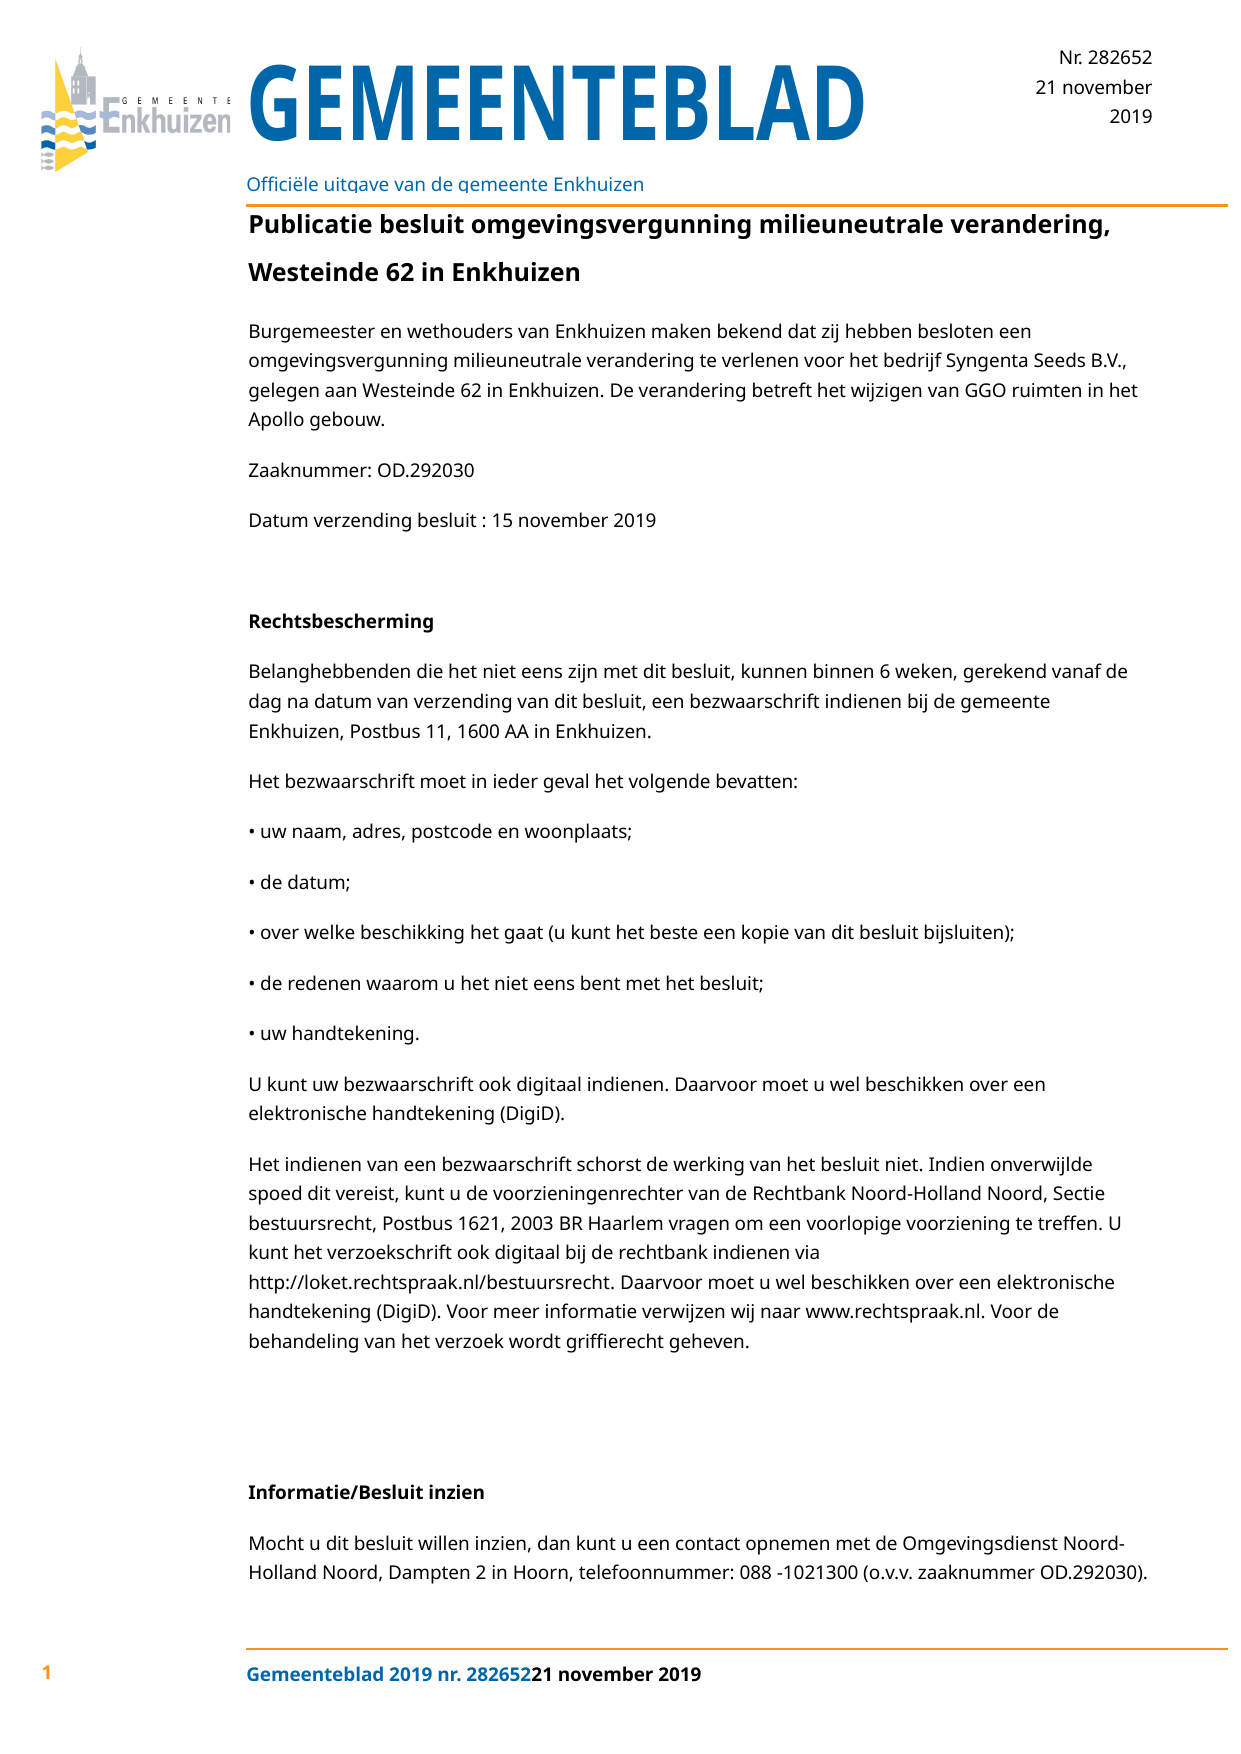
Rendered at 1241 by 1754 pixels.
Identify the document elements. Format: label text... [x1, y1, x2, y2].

text • over welke beschikking het gaat (u kunt het beste een kopie van dit besluit bijsluiten); [248, 919, 1152, 945]
text Burgemeester en wethouders van Enkhuizen maken bekend dat zij hebben besloten een omgevingsvergunning milieuneutrale verandering te verlenen voor het bedrijf Syngenta Seeds B.V., gelegen aan Westeinde 62 in Enkhuizen. De verandering betreft het wijzigen van GGO ruimten in het Apollo gebouw. [248, 318, 1152, 432]
text • de datum; [248, 869, 1152, 895]
text U kunt uw bezwaarschrift ook digitaal indienen. Daarvoor moet u wel beschikken over een elektronische handtekening (DigiD). [248, 1071, 1152, 1126]
text Informatie/Besluit inzien [248, 1479, 1152, 1505]
text Publicatie besluit omgevingsvergunning milieuneutrale verandering, Westeinde 62 in Enkhuizen [248, 207, 1152, 288]
text • uw handtekening. [248, 1020, 1152, 1046]
text Belanghebbenden die het niet eens zijn met dit besluit, kunnen binnen 6 weken, gerekend vanaf de dag na datum van verzending van dit besluit, een bezwaarschrift indienen bij de gemeente Enkhuizen, Postbus 11, 1600 AA in Enkhuizen. [248, 659, 1152, 744]
text • uw naam, adres, postcode en woonplaats; [248, 819, 1152, 844]
picture [41, 47, 231, 172]
text Datum verzending besluit : 15 november 2019 [248, 507, 1152, 533]
text Het bezwaarschrift moet in ieder geval het volgende bevatten: [248, 768, 1152, 794]
text Zaaknummer: OD.292030 [248, 457, 1152, 483]
text Mocht u dit besluit willen inzien, dan kunt u een contact opnemen met de Omgevingsdienst Noord-Holland Noord, Dampten 2 in Hoorn, telefoonnummer: 088 -1021300 (o.v.v. zaaknummer OD.292030). [248, 1530, 1152, 1585]
text Het indienen van een bezwaarschrift schorst de werking van het besluit niet. Indien onverwijlde spoed dit vereist, kunt u de voorzieningenrechter van de Rechtbank Noord-Holland Noord, Sectie bestuursrecht, Postbus 1621, 2003 BR Haarlem vragen om een voorlopige voorziening te treffen. U kunt het verzoekschrift ook digitaal bij de rechtbank indienen via http://loket.rechtspraak.nl/bestuursrecht. Daarvoor moet u wel beschikken over een elektronische handtekening (DigiD). Voor meer informatie verwijzen wij naar www.rechtspraak.nl. Voor de behandeling van het verzoek wordt griffierecht geheven. [248, 1151, 1152, 1354]
text Rechtsbescherming [248, 608, 1152, 634]
text • de redenen waarom u het niet eens bent met het besluit; [248, 970, 1152, 996]
